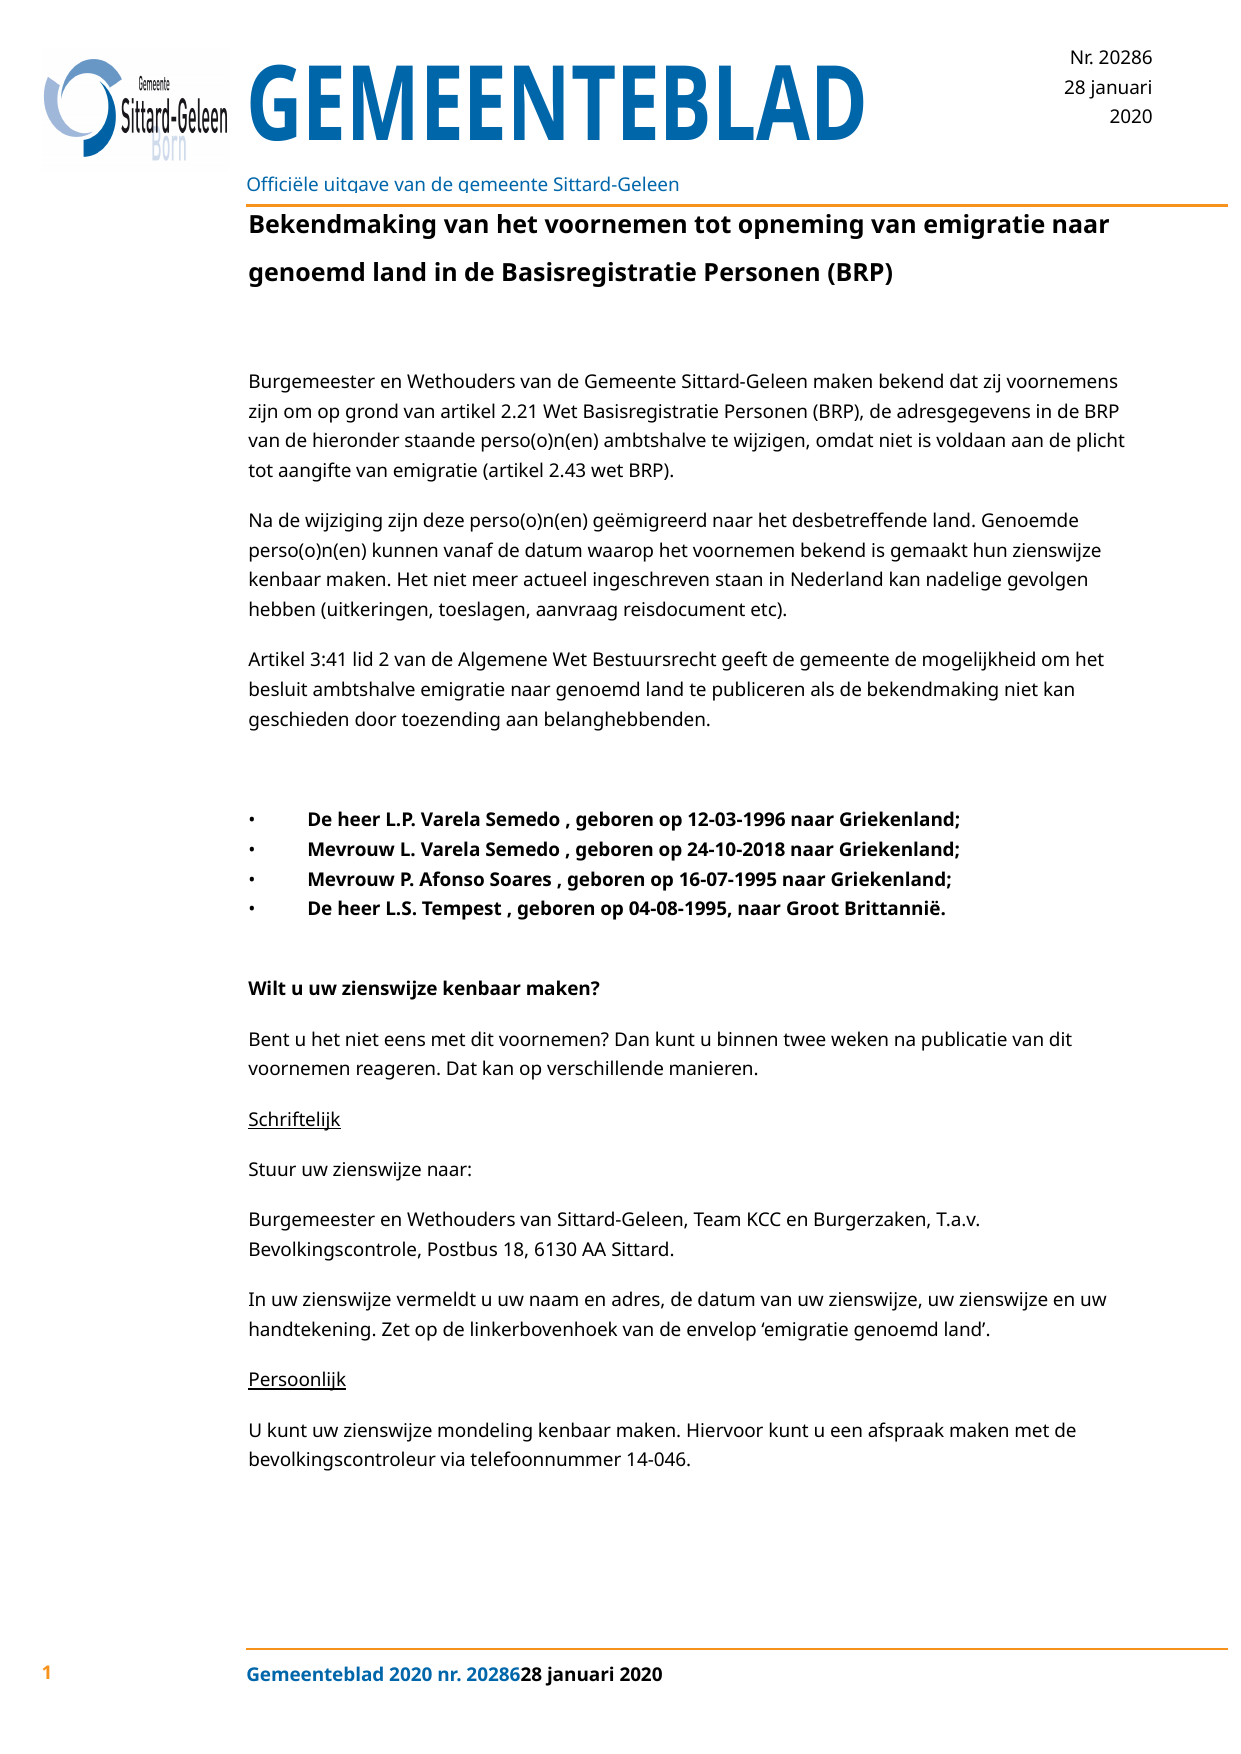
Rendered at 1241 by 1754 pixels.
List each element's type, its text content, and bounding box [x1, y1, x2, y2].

text Bekendmaking van het voornemen tot opneming van emigratie naar genoemd land in de Basisregistratie Personen (BRP) [248, 207, 1152, 288]
list De heer L.P. Varela Semedo , geboren op 12-03-1996 naar Griekenland; [248, 807, 1152, 832]
text Bent u het niet eens met dit voornemen? Dan kunt u binnen twee weken na publicatie van dit voornemen reageren. Dat kan op verschillende manieren. [248, 1026, 1152, 1081]
text Stuur uw zienswijze naar: [248, 1156, 1152, 1182]
text Burgemeester en Wethouders van Sittard-Geleen, Team KCC en Burgerzaken, T.a.v. Bevolkingscontrole, Postbus 18, 6130 AA Sittard. [248, 1207, 1152, 1262]
text Na de wijziging zijn deze perso(o)n(en) geëmigreerd naar het desbetreffende land. Genoemde perso(o)n(en) kunnen vanaf de datum waarop het voornemen bekend is gemaakt hun zienswijze kenbaar maken. Het niet meer actueel ingeschreven staan in Nederland kan nadelige gevolgen hebben (uitkeringen, toeslagen, aanvraag reisdocument etc). [248, 507, 1152, 622]
text Artikel 3:41 lid 2 van de Algemene Wet Bestuursrecht geeft de gemeente de mogelijkheid om het besluit ambtshalve emigratie naar genoemd land te publiceren als de bekendmaking niet kan geschieden door toezending aan belanghebbenden. [248, 647, 1152, 732]
list De heer L.S. Tempest , geboren op 04-08-1995, naar Groot Brittannië. [248, 895, 1152, 921]
text Persoonlijk [248, 1367, 1152, 1392]
text In uw zienswijze vermeldt u uw naam en adres, de datum van uw zienswijze, uw zienswijze en uw handtekening. Zet op de linkerbovenhoek van de envelop ‘emigratie genoemd land’. [248, 1287, 1152, 1342]
text U kunt uw zienswijze mondeling kenbaar maken. Hiervoor kunt u een afspraak maken met de bevolkingscontroleur via telefoonnummer 14-046. [248, 1417, 1152, 1472]
list Mevrouw L. Varela Semedo , geboren op 24-10-2018 naar Griekenland; [248, 836, 1152, 862]
picture [41, 47, 231, 172]
text Wilt u uw zienswijze kenbaar maken? [248, 975, 1152, 1001]
list Mevrouw P. Afonso Soares , geboren op 16-07-1995 naar Griekenland; [248, 866, 1152, 892]
text Burgemeester en Wethouders van de Gemeente Sittard-Geleen maken bekend dat zij voornemens zijn om op grond van artikel 2.21 Wet Basisregistratie Personen (BRP), de adresgegevens in de BRP van de hieronder staande perso(o)n(en) ambtshalve te wijzigen, omdat niet is voldaan aan de plicht tot aangifte van emigratie (artikel 2.43 wet BRP). [248, 368, 1152, 483]
text Schriftelijk [248, 1106, 1152, 1132]
